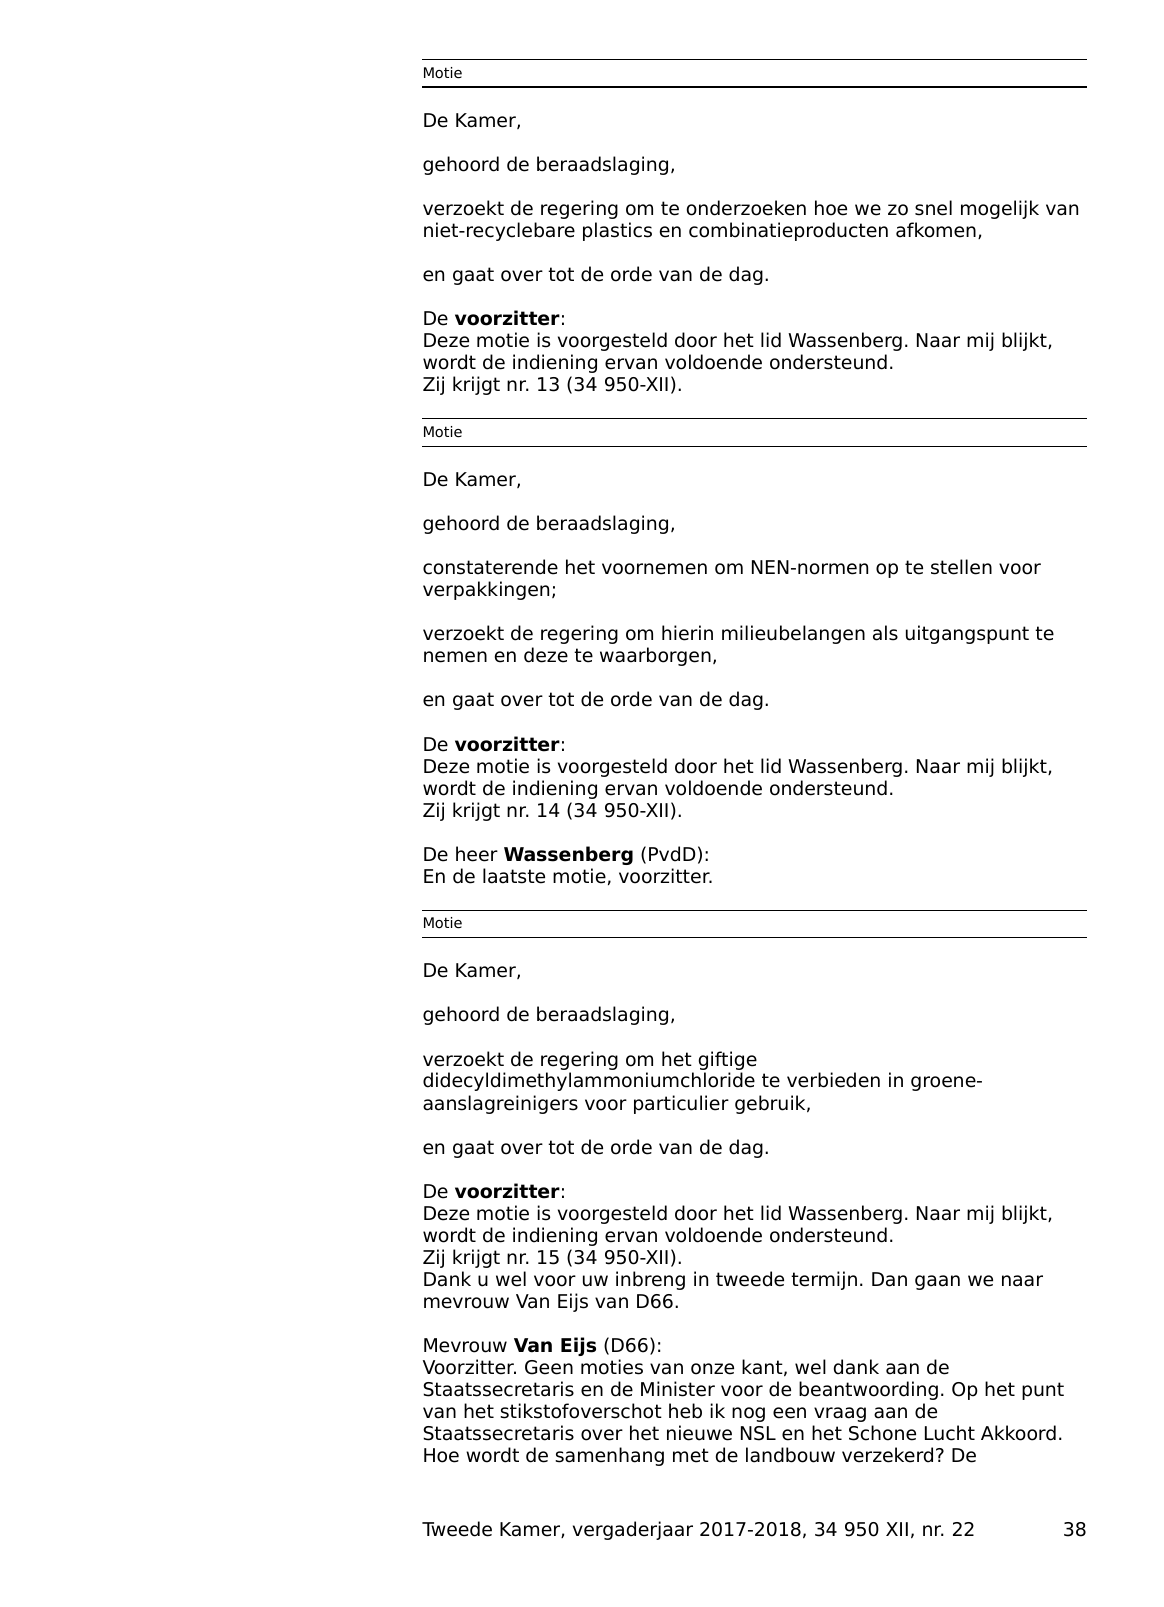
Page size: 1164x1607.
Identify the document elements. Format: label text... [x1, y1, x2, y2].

text Zij krijgt nr. 15 (34 950-XII). [422, 1247, 1087, 1269]
text De Kamer, [422, 110, 1087, 132]
text en gaat over tot de orde van de dag. [422, 1137, 1087, 1158]
text gehoord de beraadslaging, [422, 1004, 1087, 1026]
text en gaat over tot de orde van de dag. [422, 264, 1087, 286]
text De voorzitter: [422, 308, 1087, 330]
text Voorzitter. Geen moties van onze kant, wel dank aan de Staatssecretaris en de Minister voor de beantwoording. Op het punt van het stikstofoverschot heb ik nog een vraag aan de Staatssecretaris over het nieuwe NSL en het Schone Lucht Akkoord. Hoe wordt de samenhang met de landbouw verzekerd? De [422, 1357, 1087, 1467]
text De Kamer, [422, 960, 1087, 982]
table_header Motie [422, 60, 1087, 86]
text De voorzitter: [422, 1181, 1087, 1203]
table_header Motie [422, 911, 1087, 937]
text verzoekt de regering om hierin milieubelangen als uitgangspunt te nemen en deze te waarborgen, [422, 623, 1087, 667]
text en gaat over tot de orde van de dag. [422, 689, 1087, 711]
text verzoekt de regering om te onderzoeken hoe we zo snel mogelijk van niet-recyclebare plastics en combinatieproducten afkomen, [422, 198, 1087, 242]
text verzoekt de regering om het giftige didecyldimethylammoniumchloride te verbieden in groene-aanslagreinigers voor particulier gebruik, [422, 1048, 1087, 1114]
text De Kamer, [422, 469, 1087, 491]
text Dank u wel voor uw inbreng in tweede termijn. Dan gaan we naar mevrouw Van Eijs van D66. [422, 1269, 1087, 1313]
text constaterende het voornemen om NEN-normen op te stellen voor verpakkingen; [422, 557, 1087, 601]
text De voorzitter: [422, 733, 1087, 756]
table_header Motie [422, 419, 1087, 446]
text gehoord de beraadslaging, [422, 154, 1087, 176]
text De heer Wassenberg (PvdD): [422, 844, 1087, 866]
text Zij krijgt nr. 13 (34 950-XII). [422, 374, 1087, 396]
text Zij krijgt nr. 14 (34 950-XII). [422, 799, 1087, 821]
text Deze motie is voorgesteld door het lid Wassenberg. Naar mij blijkt, wordt de indiening ervan voldoende ondersteund. [422, 330, 1087, 374]
text Deze motie is voorgesteld door het lid Wassenberg. Naar mij blijkt, wordt de indiening ervan voldoende ondersteund. [422, 1203, 1087, 1247]
text gehoord de beraadslaging, [422, 513, 1087, 535]
text Deze motie is voorgesteld door het lid Wassenberg. Naar mij blijkt, wordt de indiening ervan voldoende ondersteund. [422, 756, 1087, 799]
text En de laatste motie, voorzitter. [422, 866, 1087, 888]
text Mevrouw Van Eijs (D66): [422, 1335, 1087, 1357]
